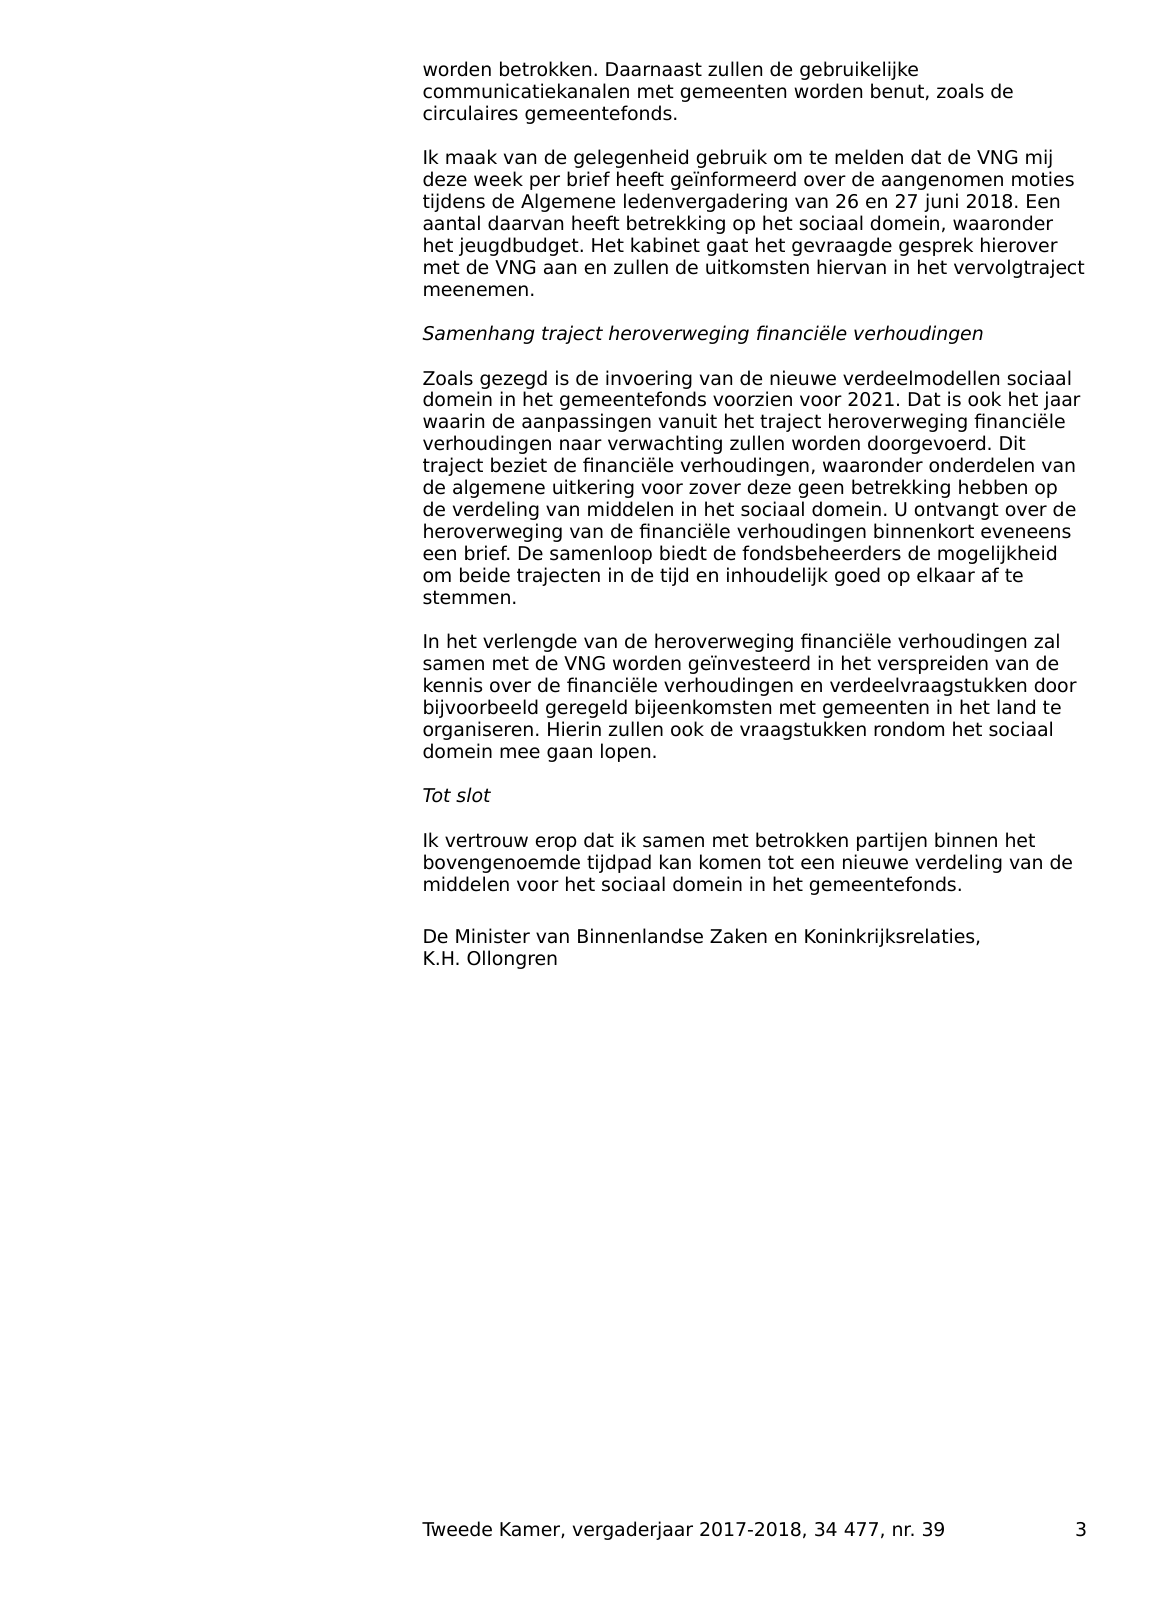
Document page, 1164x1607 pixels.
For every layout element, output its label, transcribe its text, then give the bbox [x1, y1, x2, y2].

subtitle Samenhang traject heroverweging financiële verhoudingen [422, 323, 1087, 345]
text Zoals gezegd is de invoering van de nieuwe verdeelmodellen sociaal domein in het gemeentefonds voorzien voor 2021. Dat is ook het jaar waarin de aanpassingen vanuit het traject heroverweging financiële verhoudingen naar verwachting zullen worden doorgevoerd. Dit traject beziet de financiële verhoudingen, waaronder onderdelen van de algemene uitkering voor zover deze geen betrekking hebben op de verdeling van middelen in het sociaal domein. U ontvangt over de heroverweging van de financiële verhoudingen binnenkort eveneens een brief. De samenloop biedt de fondsbeheerders de mogelijkheid om beide trajecten in de tijd en inhoudelijk goed op elkaar af te stemmen. [422, 367, 1087, 609]
text worden betrokken. Daarnaast zullen de gebruikelijke communicatiekanalen met gemeenten worden benut, zoals de circulaires gemeentefonds. [422, 59, 1087, 125]
text In het verlengde van de heroverweging financiële verhoudingen zal samen met de VNG worden geïnvesteerd in het verspreiden van de kennis over de financiële verhoudingen en verdeelvraagstukken door bijvoorbeeld geregeld bijeenkomsten met gemeenten in het land te organiseren. Hierin zullen ook de vraagstukken rondom het sociaal domein mee gaan lopen. [422, 631, 1087, 763]
text De Minister van Binnenlandse Zaken en Koninkrijksrelaties, K.H. Ollongren [422, 926, 1087, 969]
subtitle Tot slot [422, 785, 1087, 807]
text Ik maak van de gelegenheid gebruik om te melden dat de VNG mij deze week per brief heeft geïnformeerd over de aangenomen moties tijdens de Algemene ledenvergadering van 26 en 27 juni 2018. Een aantal daarvan heeft betrekking op het sociaal domein, waaronder het jeugdbudget. Het kabinet gaat het gevraagde gesprek hierover met de VNG aan en zullen de uitkomsten hiervan in het vervolgtraject meenemen. [422, 147, 1087, 301]
text Ik vertrouw erop dat ik samen met betrokken partijen binnen het bovengenoemde tijdpad kan komen tot een nieuwe verdeling van de middelen voor het sociaal domein in het gemeentefonds. [422, 829, 1087, 896]
